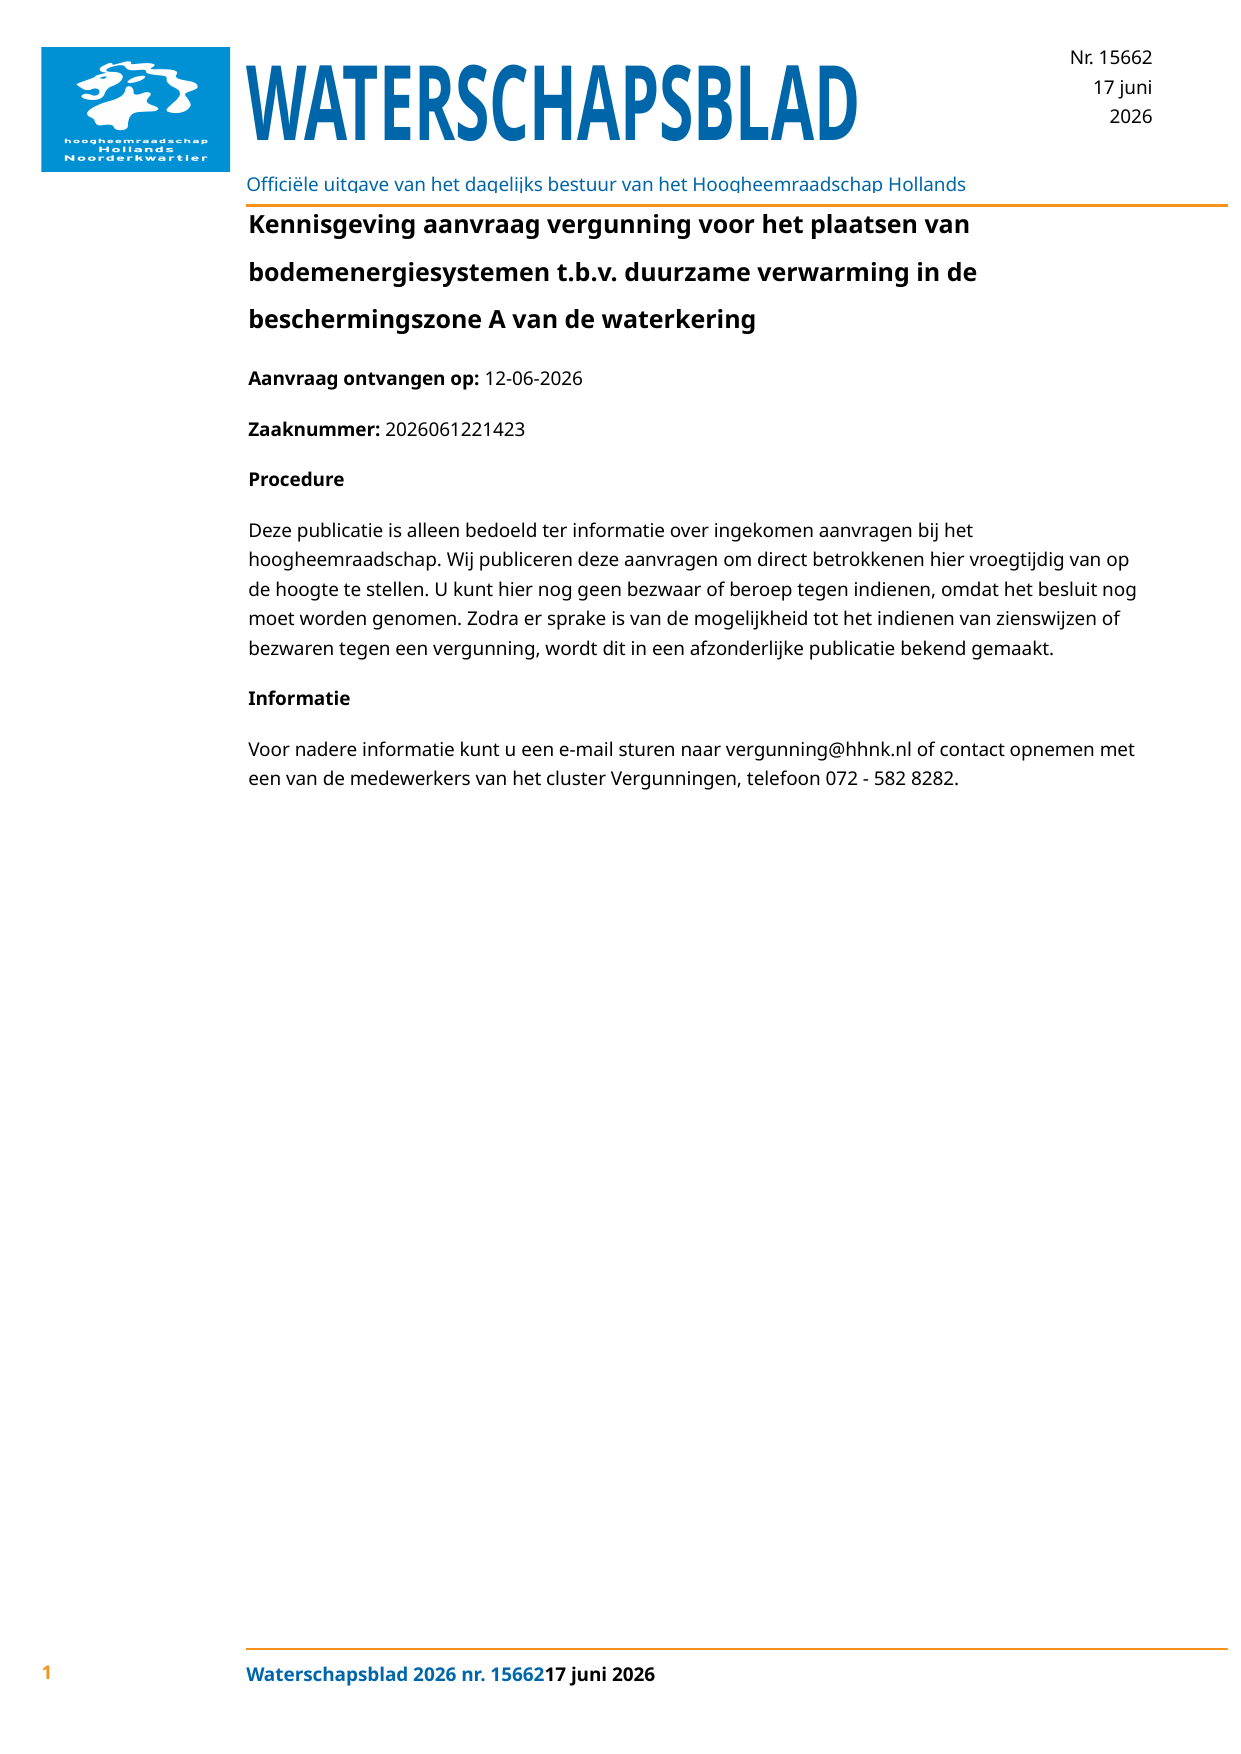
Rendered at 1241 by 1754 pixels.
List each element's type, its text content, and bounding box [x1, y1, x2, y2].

text Voor nadere informatie kunt u een e-mail sturen naar vergunning@hhnk.nl of contact opnemen met een van de medewerkers van het cluster Vergunningen, telefoon 072 - 582 8282. [248, 736, 1152, 791]
picture [118, 62, 197, 112]
picture [129, 76, 144, 82]
text Zaaknummer: 2026061221423 [248, 416, 1152, 442]
text Procedure [248, 466, 1152, 492]
text Kennisgeving aanvraag vergunning voor het plaatsen van bodemenergiesystemen t.b.v. duurzame verwarming in de beschermingszone A van de waterkering [248, 207, 1152, 336]
text Informatie [248, 686, 1152, 711]
text Aanvraag ontvangen op: 12-06-2026 [248, 366, 1152, 391]
text Deze publicatie is alleen bedoeld ter informatie over ingekomen aanvragen bij het hoogheemraadschap. Wij publiceren deze aanvragen om direct betrokkenen hier vroegtijdig van op de hoogte te stellen. U kunt hier nog geen bezwaar of beroep tegen indienen, omdat het besluit nog moet worden genomen. Zodra er sprake is van de mogelijkheid tot het indienen van zienswijzen of bezwaren tegen een vergunning, wordt dit in een afzonderlijke publicatie bekend gemaakt. [248, 517, 1152, 661]
picture [88, 87, 157, 130]
picture [78, 64, 122, 99]
